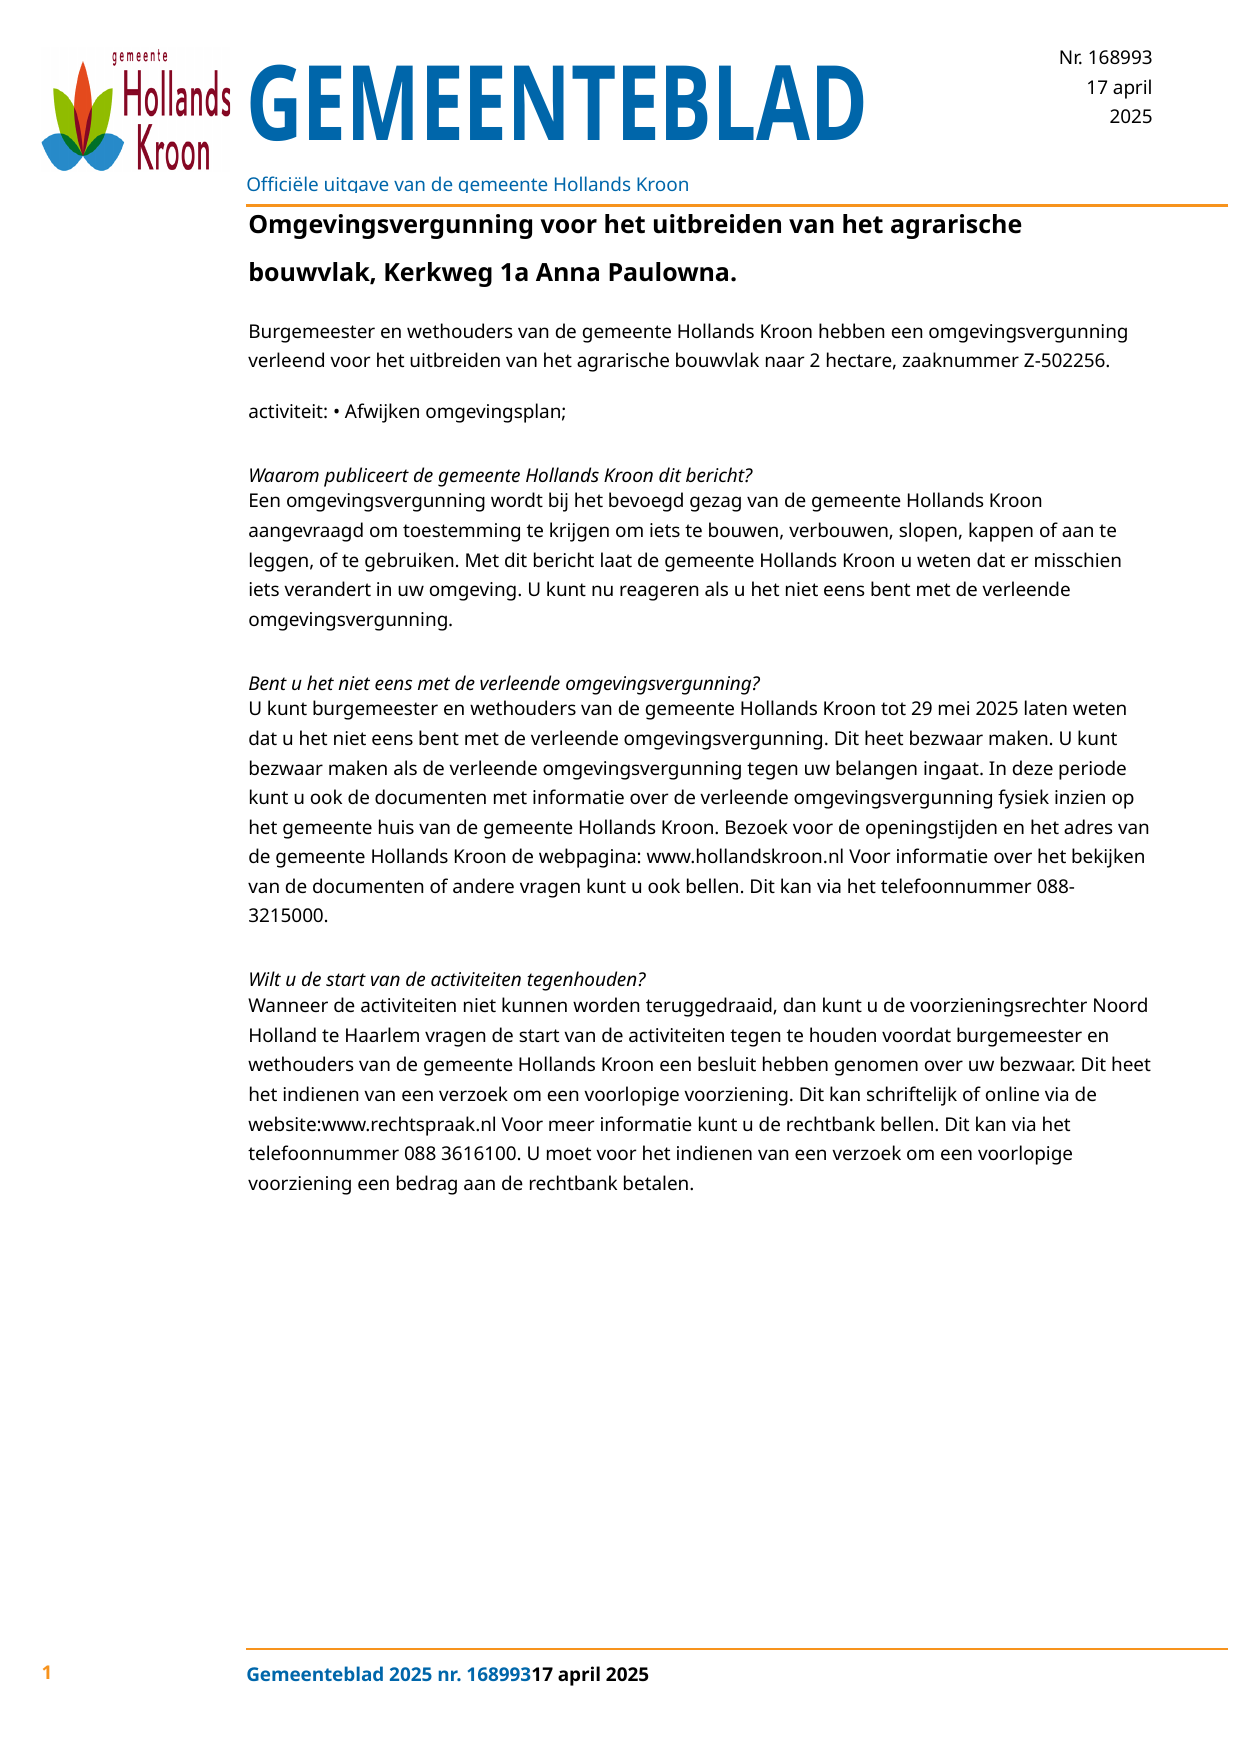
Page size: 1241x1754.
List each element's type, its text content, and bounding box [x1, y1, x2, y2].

text activiteit: • Afwijken omgevingsplan; [248, 398, 1152, 424]
text Burgemeester en wethouders van de gemeente Hollands Kroon hebben een omgevingsvergunning verleend voor het uitbreiden van het agrarische bouwvlak naar 2 hectare, zaaknummer Z-502256. [248, 318, 1152, 373]
text Een omgevingsvergunning wordt bij het bevoegd gezag van de gemeente Hollands Kroon aangevraagd om toestemming te krijgen om iets te bouwen, verbouwen, slopen, kappen of aan te leggen, of te gebruiken. Met dit bericht laat de gemeente Hollands Kroon u weten dat er misschien iets verandert in uw omgeving. U kunt nu reageren als u het niet eens bent met de verleende omgevingsvergunning. [248, 488, 1152, 632]
text Bent u het niet eens met de verleende omgevingsvergunning? [248, 670, 1152, 696]
text Omgevingsvergunning voor het uitbreiden van het agrarische bouwvlak, Kerkweg 1a Anna Paulowna. [248, 207, 1152, 288]
text Wilt u de start van de activiteiten tegenhouden? [248, 967, 1152, 992]
text Wanneer de activiteiten niet kunnen worden teruggedraaid, dan kunt u de voorzieningsrechter Noord Holland te Haarlem vragen de start van de activiteiten tegen te houden voordat burgemeester en wethouders van de gemeente Hollands Kroon een besluit hebben genomen over uw bezwaar. Dit heet het indienen van een verzoek om een voorlopige voorziening. Dit kan schriftelijk of online via de website:www.rechtspraak.nl Voor meer informatie kunt u de rechtbank bellen. Dit kan via het telefoonnummer 088 3616100. U moet voor het indienen van een verzoek om een voorlopige voorziening een bedrag aan de rechtbank betalen. [248, 992, 1152, 1196]
text U kunt burgemeester en wethouders van de gemeente Hollands Kroon tot 29 mei 2025 laten weten dat u het niet eens bent met de verleende omgevingsvergunning. Dit heet bezwaar maken. U kunt bezwaar maken als de verleende omgevingsvergunning tegen uw belangen ingaat. In deze periode kunt u ook de documenten met informatie over de verleende omgevingsvergunning fysiek inzien op het gemeente huis van de gemeente Hollands Kroon. Bezoek voor de openingstijden en het adres van de gemeente Hollands Kroon de webpagina: www.hollandskroon.nl Voor informatie over het bekijken van de documenten of andere vragen kunt u ook bellen. Dit kan via het telefoonnummer 088-3215000. [248, 696, 1152, 928]
text Waarom publiceert de gemeente Hollands Kroon dit bericht? [248, 462, 1152, 488]
picture [41, 47, 231, 172]
